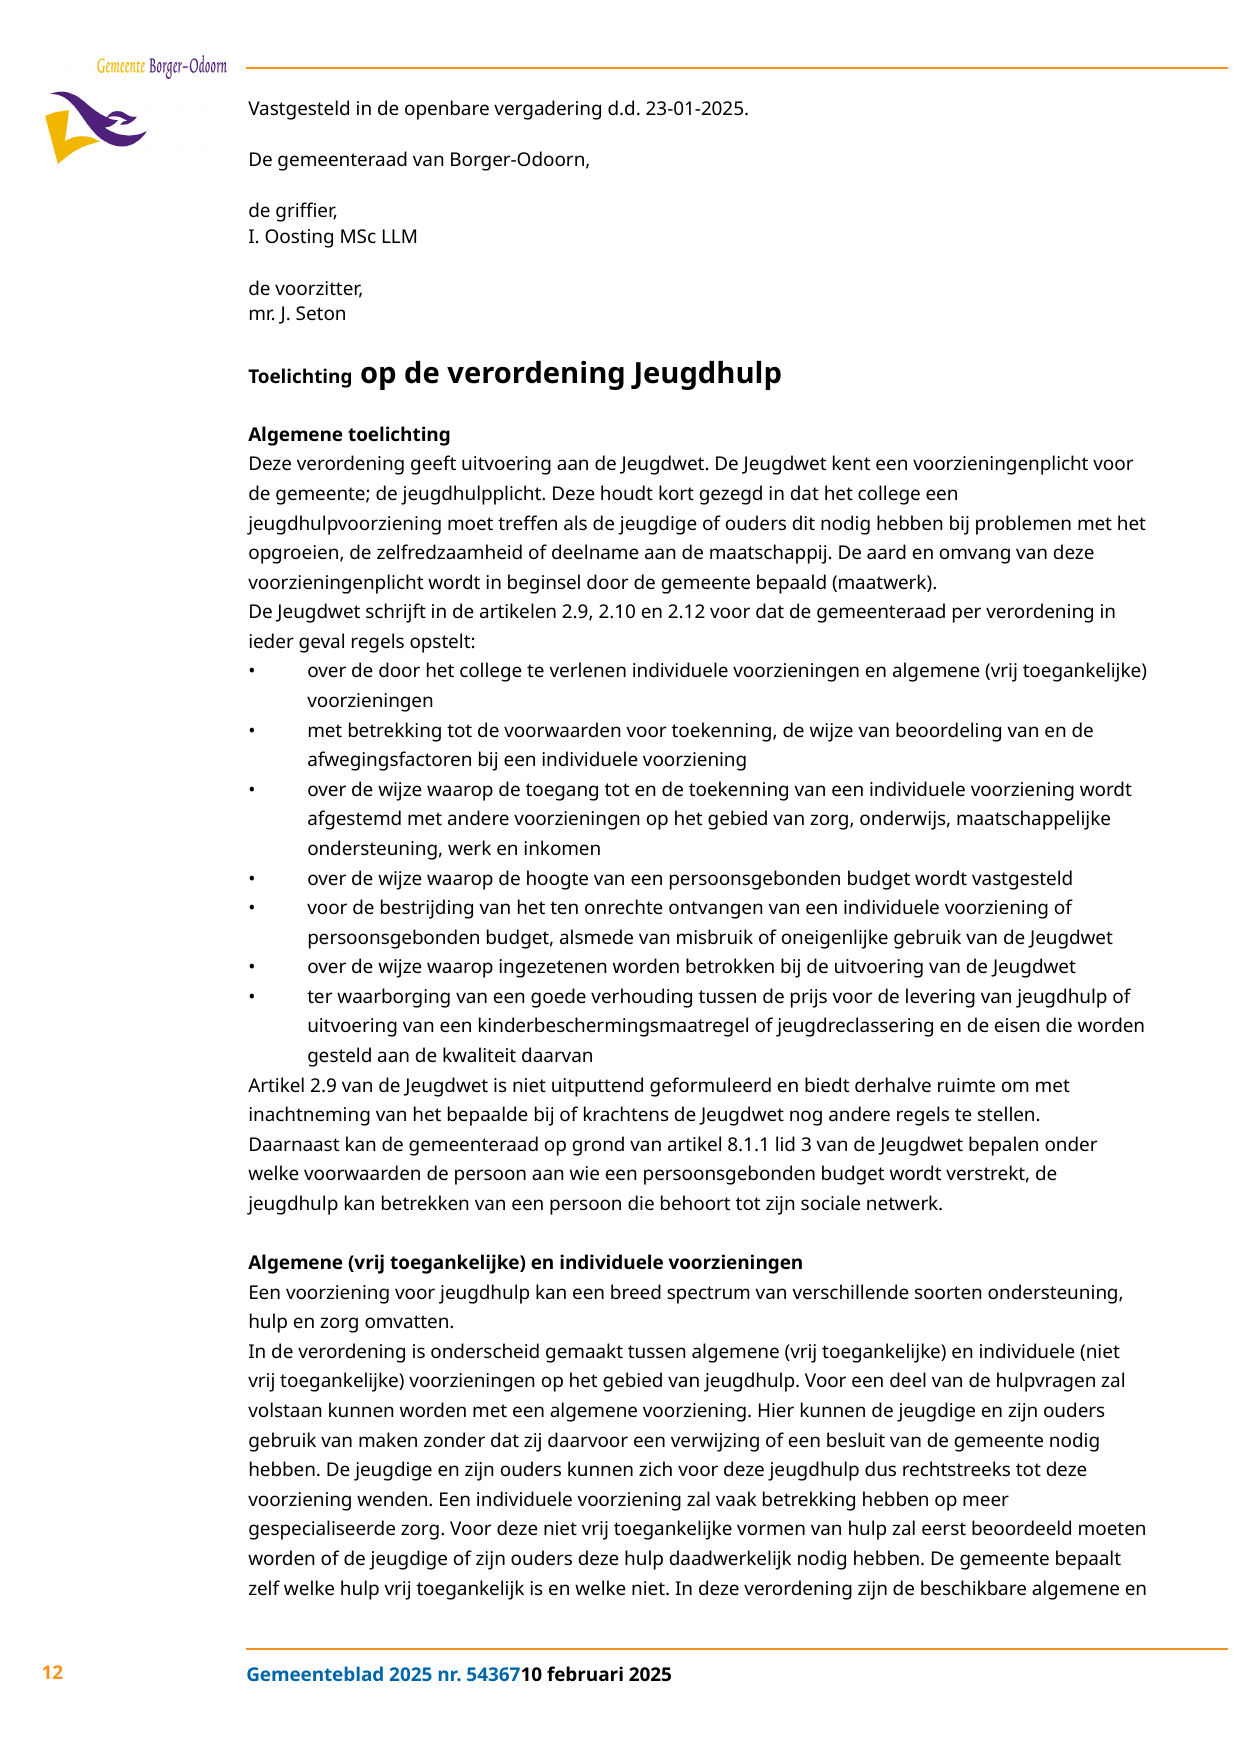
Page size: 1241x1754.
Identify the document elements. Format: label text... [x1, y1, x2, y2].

text de voorzitter, [248, 275, 1152, 301]
text mr. J. Seton [248, 301, 1152, 326]
list over de wijze waarop de toegang tot en de toekenning van een individuele voorziening wordt afgestemd met andere voorzieningen op het gebied van zorg, onderwijs, maatschappelijke ondersteuning, werk en inkomen [248, 776, 1152, 861]
text I. Oosting MSc LLM [248, 223, 1152, 249]
text Algemene (vrij toegankelijke) en individuele voorzieningen [248, 1249, 1152, 1275]
text de griffier, [248, 198, 1152, 223]
list over de door het college te verlenen individuele voorzieningen en algemene (vrij toegankelijke) voorzieningen [248, 658, 1152, 713]
text Daarnaast kan de gemeenteraad op grond van artikel 8.1.1 lid 3 van de Jeugdwet bepalen onder welke voorwaarden de persoon aan wie een persoonsgebonden budget wordt verstrekt, de jeugdhulp kan betrekken van een persoon die behoort tot zijn sociale netwerk. [248, 1131, 1152, 1216]
text De Jeugdwet schrijft in de artikelen 2.9, 2.10 en 2.12 voor dat de gemeenteraad per verordening in ieder geval regels opstelt: [248, 598, 1152, 654]
list met betrekking tot de voorwaarden voor toekenning, de wijze van beoordeling van en de afwegingsfactoren bij een individuele voorziening [248, 717, 1152, 772]
text Deze verordening geeft uitvoering aan de Jeugdwet. De Jeugdwet kent een voorzieningenplicht voor de gemeente; de jeugdhulpplicht. Deze houdt kort gezegd in dat het college een jeugdhulpvoorziening moet treffen als de jeugdige of ouders dit nodig hebben bij problemen met het opgroeien, de zelfredzaamheid of deelname aan de maatschappij. De aard en omvang van deze voorzieningenplicht wordt in beginsel door de gemeente bepaald (maatwerk). [248, 451, 1152, 594]
text De gemeenteraad van Borger-Odoorn, [248, 146, 1152, 172]
text Algemene toelichting [248, 421, 1152, 447]
list voor de bestrijding van het ten onrechte ontvangen van een individuele voorziening of persoonsgebonden budget, alsmede van misbruik of oneigenlijke gebruik van de Jeugdwet [248, 894, 1152, 949]
picture [41, 47, 231, 172]
list over de wijze waarop de hoogte van een persoonsgebonden budget wordt vastgesteld [248, 865, 1152, 890]
text Vastgesteld in de openbare vergadering d.d. 23-01-2025. [248, 95, 1152, 121]
text Een voorziening voor jeugdhulp kan een breed spectrum van verschillende soorten ondersteuning, hulp en zorg omvatten. [248, 1279, 1152, 1334]
list over de wijze waarop ingezetenen worden betrokken bij de uitvoering van de Jeugdwet [248, 953, 1152, 979]
list ter waarborging van een goede verhouding tussen de prijs voor de levering van jeugdhulp of uitvoering van een kinderbeschermingsmaatregel of jeugdreclassering en de eisen die worden gesteld aan de kwaliteit daarvan [248, 983, 1152, 1068]
text Artikel 2.9 van de Jeugdwet is niet uitputtend geformuleerd en biedt derhalve ruimte om met inachtneming van het bepaalde bij of krachtens de Jeugdwet nog andere regels te stellen. [248, 1072, 1152, 1127]
text In de verordening is onderscheid gemaakt tussen algemene (vrij toegankelijke) en individuele (niet vrij toegankelijke) voorzieningen op het gebied van jeugdhulp. Voor een deel van de hulpvragen zal volstaan kunnen worden met een algemene voorziening. Hier kunnen de jeugdige en zijn ouders gebruik van maken zonder dat zij daarvoor een verwijzing of een besluit van de gemeente nodig hebben. De jeugdige en zijn ouders kunnen zich voor deze jeugdhulp dus rechtstreeks tot deze voorziening wenden. Een individuele voorziening zal vaak betrekking hebben op meer gespecialiseerde zorg. Voor deze niet vrij toegankelijke vormen van hulp zal eerst beoordeeld moeten worden of de jeugdige of zijn ouders deze hulp daadwerkelijk nodig hebben. De gemeente bepaalt zelf welke hulp vrij toegankelijk is en welke niet. In deze verordening zijn de beschikbare algemene en [248, 1338, 1152, 1600]
text Toelichting op de verordening Jeugdhulp [248, 352, 1152, 392]
